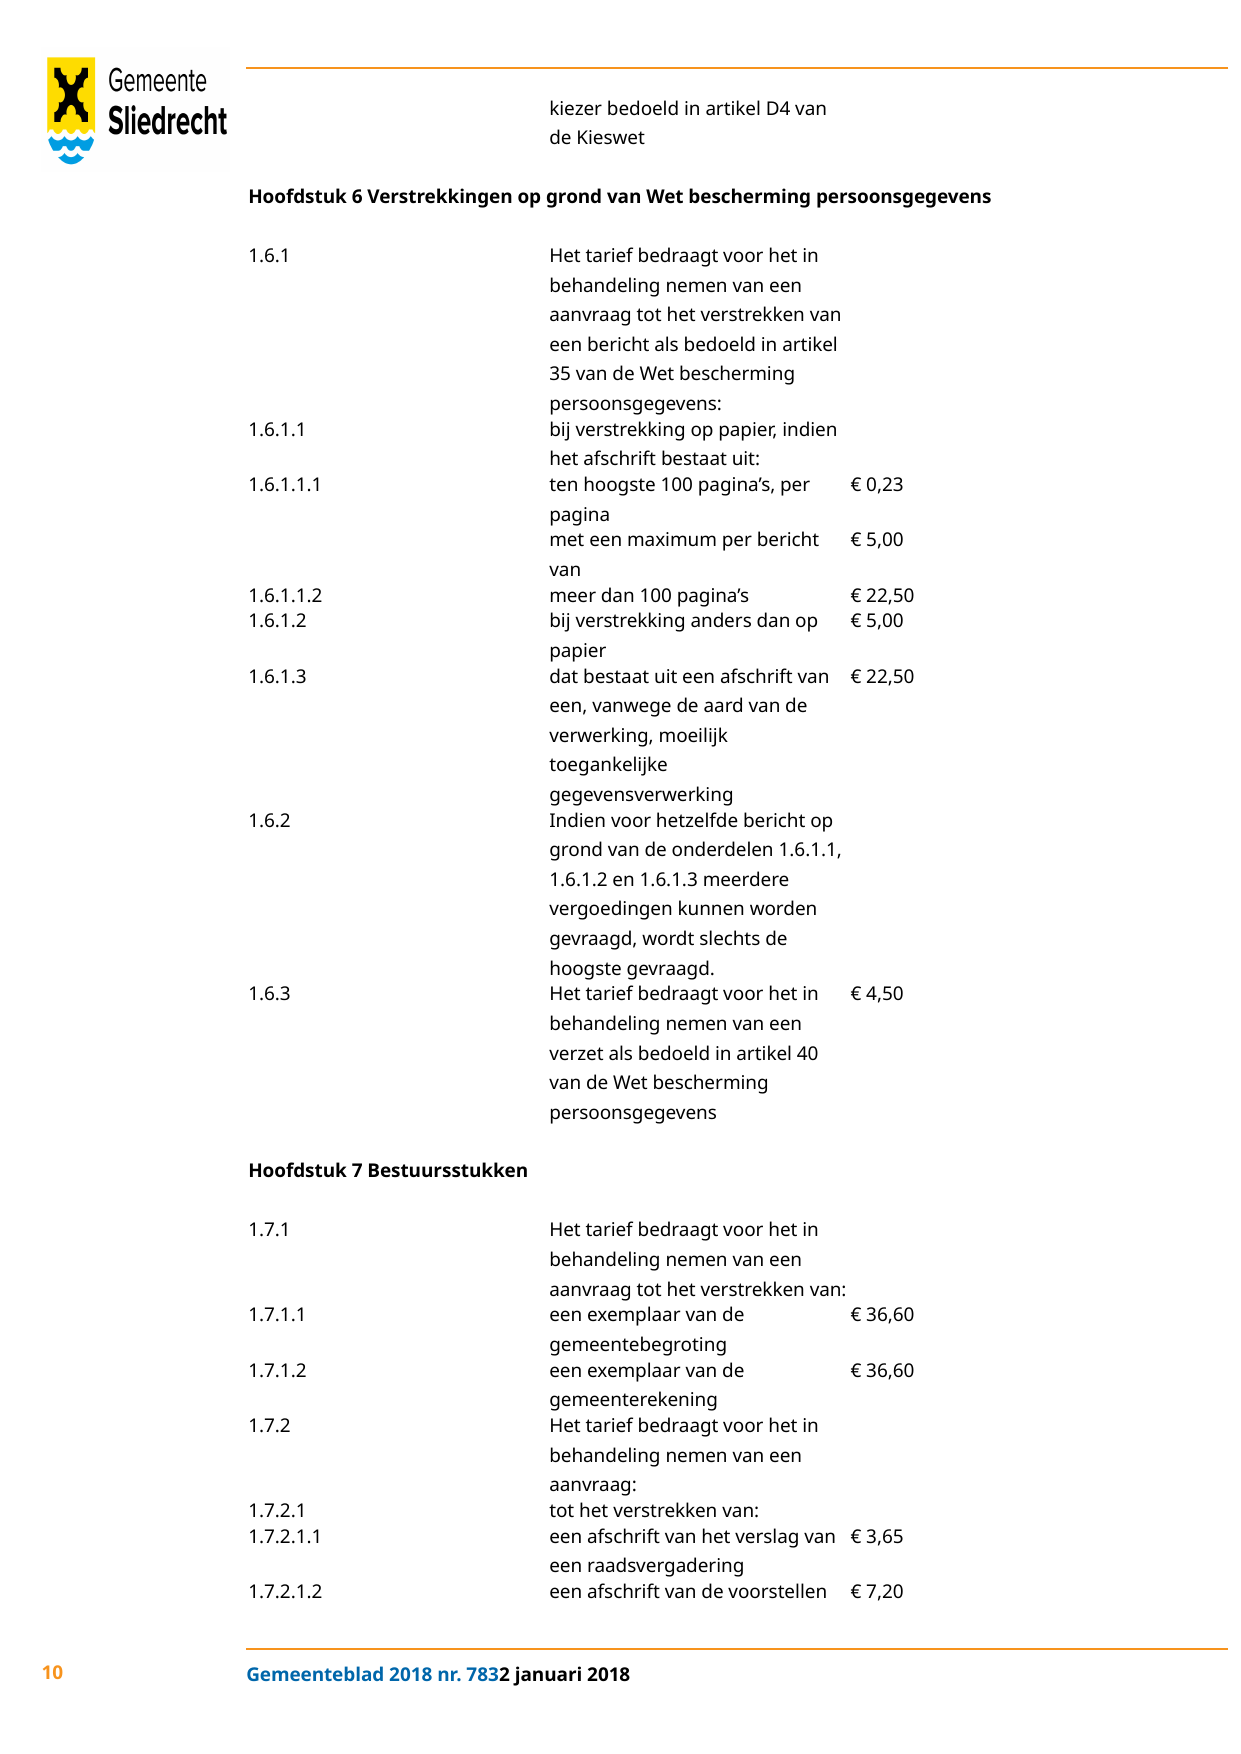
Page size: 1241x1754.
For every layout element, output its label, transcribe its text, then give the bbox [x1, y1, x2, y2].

table_cell meer dan 100 pagina’s [549, 582, 850, 607]
table_header 1.6.1 [248, 242, 549, 416]
table_cell 1.6.1.1 [248, 416, 549, 471]
table_cell € 22,50 [850, 582, 1152, 607]
table_cell Het tarief bedraagt voor het in behandeling nemen van een verzet als bedoeld in artikel 40 van de Wet bescherming persoonsgegevens [549, 981, 850, 1124]
table_cell dat bestaat uit een afschrift van een, vanwege de aard van de verwerking, moeilijk toegankelijke gegevensverwerking [549, 663, 850, 807]
table_cell [850, 416, 1152, 471]
table_cell een exemplaar van de gemeenterekening [549, 1357, 850, 1412]
table_cell [850, 1497, 1152, 1523]
table_cell Indien voor hetzelfde bericht op grond van de onderdelen 1.6.1.1, 1.6.1.2 en 1.6.1.3 meerdere vergoedingen kunnen worden gevraagd, wordt slechts de hoogste gevraagd. [549, 807, 850, 981]
text Hoofdstuk 7 Bestuursstukken [248, 1157, 1152, 1183]
table_cell [850, 807, 1152, 981]
table_cell € 0,23 [850, 471, 1152, 526]
table_header 1.7.1 [248, 1217, 549, 1302]
text Hoofdstuk 6 Verstrekkingen op grond van Wet bescherming persoonsgegevens [248, 183, 1152, 209]
table_cell € 36,60 [850, 1357, 1152, 1412]
table_cell 1.7.2.1 [248, 1497, 549, 1523]
table_cell € 36,60 [850, 1302, 1152, 1357]
table_cell € 22,50 [850, 663, 1152, 807]
table_cell € 7,20 [850, 1578, 1152, 1604]
table_cell 1.7.2 [248, 1412, 549, 1497]
table_header [248, 95, 549, 150]
table_cell bij verstrekking op papier, indien het afschrift bestaat uit: [549, 416, 850, 471]
table_cell € 3,65 [850, 1523, 1152, 1578]
table_cell 1.7.1.2 [248, 1357, 549, 1412]
table_cell 1.6.3 [248, 981, 549, 1124]
table_cell een afschrift van het verslag van een raadsvergadering [549, 1523, 850, 1578]
table_cell [850, 1412, 1152, 1497]
table_header [850, 1217, 1152, 1302]
table_cell met een maximum per bericht van [549, 526, 850, 582]
table_cell 1.6.2 [248, 807, 549, 981]
table_cell tot het verstrekken van: [549, 1497, 850, 1523]
picture [41, 47, 231, 172]
table_cell ten hoogste 100 pagina’s, per pagina [549, 471, 850, 526]
table_header kiezer bedoeld in artikel D4 van de Kieswet [549, 95, 850, 150]
table_cell [248, 526, 549, 582]
table_header Het tarief bedraagt voor het in behandeling nemen van een aanvraag tot het verstrekken van: [549, 1217, 850, 1302]
table_cell 1.6.1.3 [248, 663, 549, 807]
table_cell Het tarief bedraagt voor het in behandeling nemen van een aanvraag: [549, 1412, 850, 1497]
table_cell 1.7.1.1 [248, 1302, 549, 1357]
table_cell een exemplaar van de gemeentebegroting [549, 1302, 850, 1357]
table_cell 1.7.2.1.1 [248, 1523, 549, 1578]
table_cell 1.6.1.1.2 [248, 582, 549, 607]
table_cell 1.7.2.1.2 [248, 1578, 549, 1604]
table_cell € 5,00 [850, 526, 1152, 582]
table_cell € 5,00 [850, 608, 1152, 663]
table_cell een afschrift van de voorstellen [549, 1578, 850, 1604]
table_header [850, 242, 1152, 416]
table_cell 1.6.1.1.1 [248, 471, 549, 526]
table_cell bij verstrekking anders dan op papier [549, 608, 850, 663]
table_cell 1.6.1.2 [248, 608, 549, 663]
table_header Het tarief bedraagt voor het in behandeling nemen van een aanvraag tot het verstrekken van een bericht als bedoeld in artikel 35 van de Wet bescherming persoonsgegevens: [549, 242, 850, 416]
table_header [850, 95, 1152, 150]
table_cell € 4,50 [850, 981, 1152, 1124]
